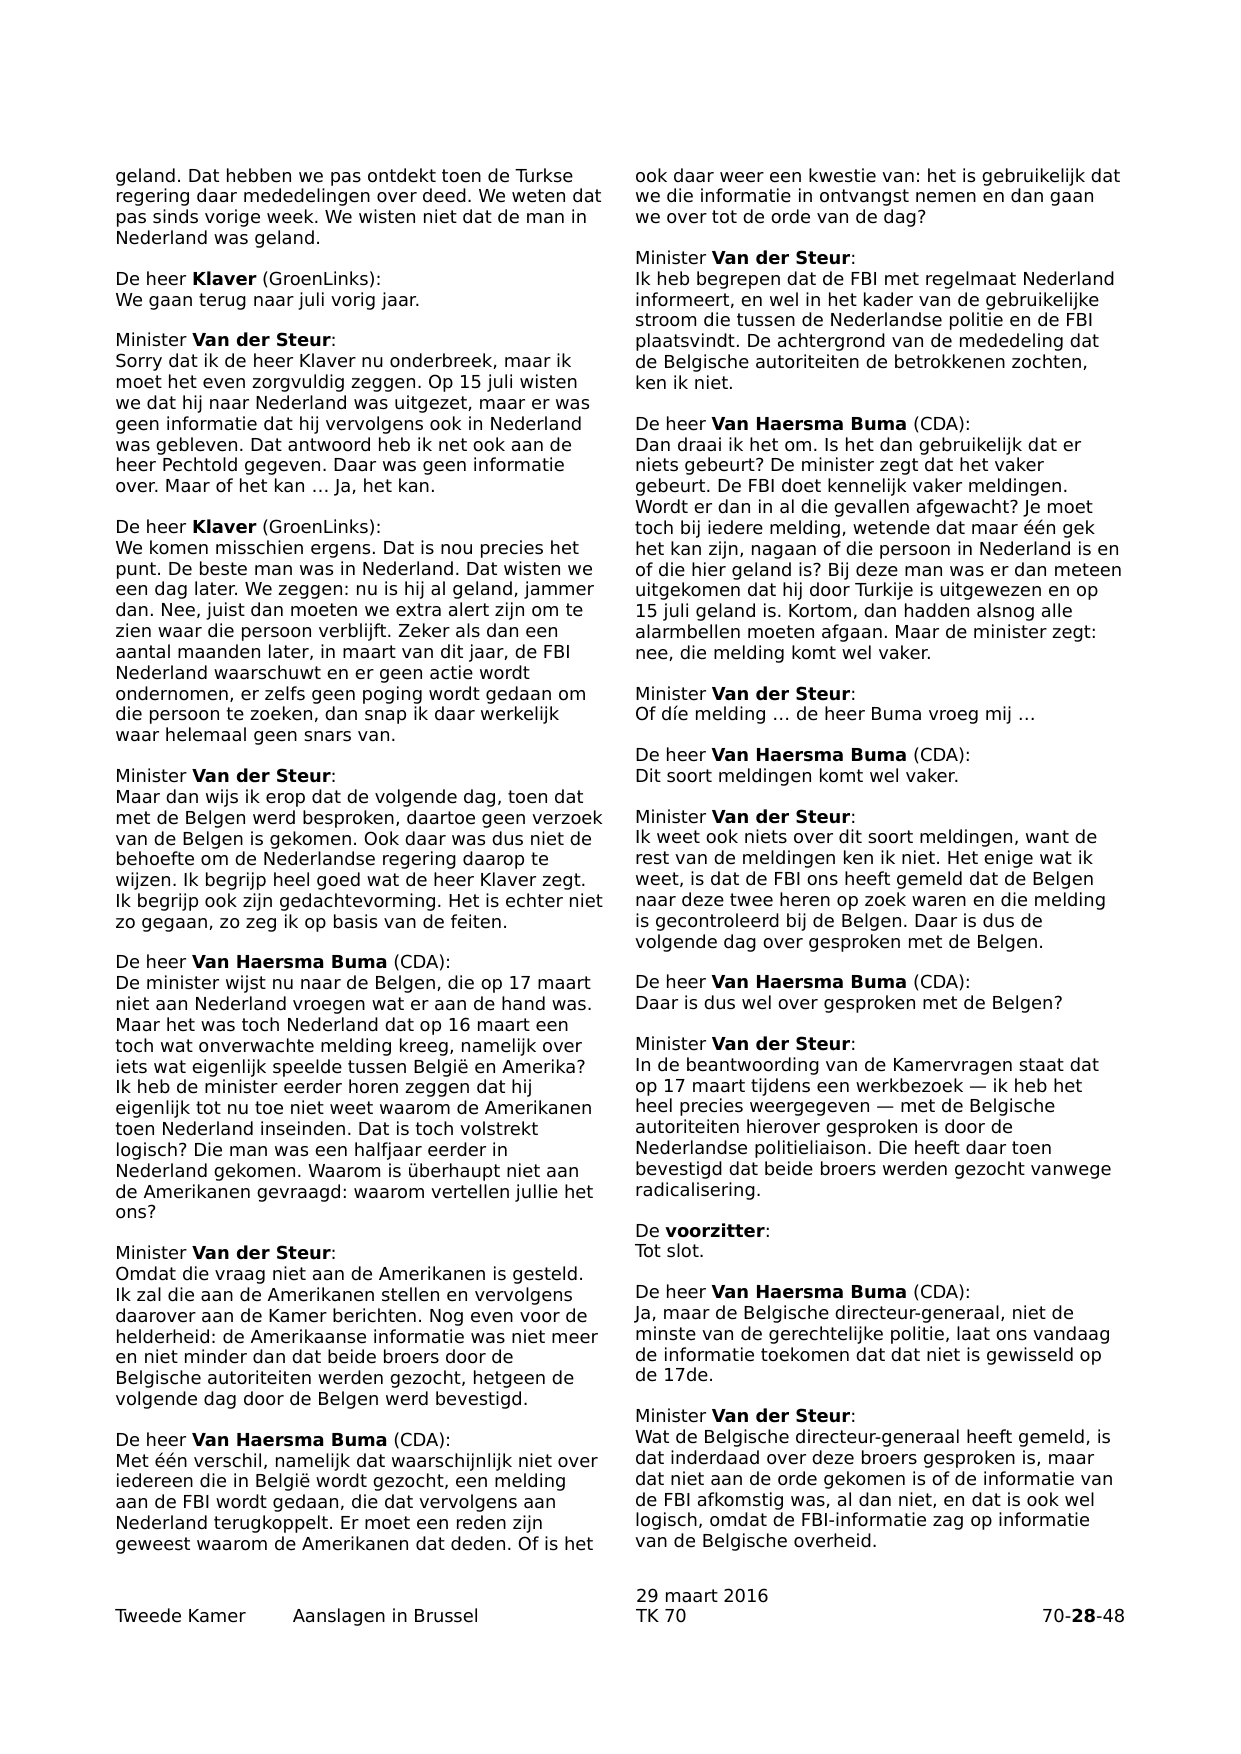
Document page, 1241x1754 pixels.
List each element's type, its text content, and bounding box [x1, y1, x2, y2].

text Omdat die vraag niet aan de Amerikanen is gesteld. Ik zal die aan de Amerikanen stellen en vervolgens daarover aan de Kamer berichten. Nog even voor de helderheid: de Amerikaanse informatie was niet meer en niet minder dan dat beide broers door de Belgische autoriteiten werden gezocht, hetgeen de volgende dag door de Belgen werd bevestigd. [115, 1264, 605, 1410]
text geland. Dat hebben we pas ontdekt toen de Turkse regering daar mededelingen over deed. We weten dat pas sinds vorige week. We wisten niet dat de man in Nederland was geland. [115, 165, 605, 249]
text De minister wijst nu naar de Belgen, die op 17 maart niet aan Nederland vroegen wat er aan de hand was. Maar het was toch Nederland dat op 16 maart een toch wat onverwachte melding kreeg, namelijk over iets wat eigenlijk speelde tussen België en Amerika? Ik heb de minister eerder horen zeggen dat hij eigenlijk tot nu toe niet weet waarom de Amerikanen toen Nederland inseinden. Dat is toch volstrekt logisch? Die man was een halfjaar eerder in Nederland gekomen. Waarom is überhaupt niet aan de Amerikanen gevraagd: waarom vertellen jullie het ons? [115, 973, 605, 1223]
text Of díe melding … de heer Buma vroeg mij … [635, 704, 1125, 725]
text Dit soort meldingen komt wel vaker. [635, 766, 1125, 787]
text Ik weet ook niets over dit soort meldingen, want de rest van de meldingen ken ik niet. Het enige wat ik weet, is dat de FBI ons heeft gemeld dat de Belgen naar deze twee heren op zoek waren en die melding is gecontroleerd bij de Belgen. Daar is dus de volgende dag over gesproken met de Belgen. [635, 827, 1125, 952]
text De heer Van Haersma Buma (CDA): [635, 413, 1125, 434]
text Sorry dat ik de heer Klaver nu onderbreek, maar ik moet het even zorgvuldig zeggen. Op 15 juli wisten we dat hij naar Nederland was uitgezet, maar er was geen informatie dat hij vervolgens ook in Nederland was gebleven. Dat antwoord heb ik net ook aan de heer Pechtold gegeven. Daar was geen informatie over. Maar of het kan … Ja, het kan. [115, 351, 605, 497]
text De heer Van Haersma Buma (CDA): [635, 1282, 1125, 1303]
text Dan draai ik het om. Is het dan gebruikelijk dat er niets gebeurt? De minister zegt dat het vaker gebeurt. De FBI doet kennelijk vaker meldingen. Wordt er dan in al die gevallen afgewacht? Je moet toch bij iedere melding, wetende dat maar één gek het kan zijn, nagaan of die persoon in Nederland is en of die hier geland is? Bij deze man was er dan meteen uitgekomen dat hij door Turkije is uitgewezen en op 15 juli geland is. Kortom, dan hadden alsnog alle alarmbellen moeten afgaan. Maar de minister zegt: nee, die melding komt wel vaker. [635, 434, 1125, 663]
text Minister Van der Steur: [115, 330, 605, 351]
text Minister Van der Steur: [635, 807, 1125, 827]
text Minister Van der Steur: [635, 683, 1125, 704]
text In de beantwoording van de Kamervragen staat dat op 17 maart tijdens een werkbezoek — ik heb het heel precies weergegeven — met de Belgische autoriteiten hierover gesproken is door de Nederlandse politieliaison. Die heeft daar toen bevestigd dat beide broers werden gezocht vanwege radicalisering. [635, 1054, 1125, 1200]
text Ja, maar de Belgische directeur-generaal, niet de minste van de gerechtelijke politie, laat ons vandaag de informatie toekomen dat dat niet is gewisseld op de 17de. [635, 1303, 1125, 1386]
text De voorzitter: [635, 1220, 1125, 1241]
text Minister Van der Steur: [115, 766, 605, 787]
text Minister Van der Steur: [635, 248, 1125, 268]
text De heer Klaver (GroenLinks): [115, 269, 605, 289]
text De heer Klaver (GroenLinks): [115, 517, 605, 537]
text Daar is dus wel over gesproken met de Belgen? [635, 993, 1125, 1014]
text We gaan terug naar juli vorig jaar. [115, 289, 605, 310]
text Ik heb begrepen dat de FBI met regelmaat Nederland informeert, en wel in het kader van de gebruikelijke stroom die tussen de Nederlandse politie en de FBI plaatsvindt. De achtergrond van de mededeling dat de Belgische autoriteiten de betrokkenen zochten, ken ik niet. [635, 268, 1125, 393]
text Tot slot. [635, 1241, 1125, 1262]
text De heer Van Haersma Buma (CDA): [635, 745, 1125, 766]
text ook daar weer een kwestie van: het is gebruikelijk dat we die informatie in ontvangst nemen en dan gaan we over tot de orde van de dag? [635, 165, 1125, 228]
text Wat de Belgische directeur-generaal heeft gemeld, is dat inderdaad over deze broers gesproken is, maar dat niet aan de orde gekomen is of de informatie van de FBI afkomstig was, al dan niet, en dat is ook wel logisch, omdat de FBI-informatie zag op informatie van de Belgische overheid. [635, 1427, 1125, 1552]
text De heer Van Haersma Buma (CDA): [115, 1430, 605, 1450]
text We komen misschien ergens. Dat is nou precies het punt. De beste man was in Nederland. Dat wisten we een dag later. We zeggen: nu is hij al geland, jammer dan. Nee, juist dan moeten we extra alert zijn om te zien waar die persoon verblijft. Zeker als dan een aantal maanden later, in maart van dit jaar, de FBI Nederland waarschuwt en er geen actie wordt ondernomen, er zelfs geen poging wordt gedaan om die persoon te zoeken, dan snap ik daar werkelijk waar helemaal geen snars van. [115, 537, 605, 746]
text Minister Van der Steur: [635, 1034, 1125, 1054]
text De heer Van Haersma Buma (CDA): [115, 952, 605, 973]
text Maar dan wijs ik erop dat de volgende dag, toen dat met de Belgen werd besproken, daartoe geen verzoek van de Belgen is gekomen. Ook daar was dus niet de behoefte om de Nederlandse regering daarop te wijzen. Ik begrijp heel goed wat de heer Klaver zegt. Ik begrijp ook zijn gedachtevorming. Het is echter niet zo gegaan, zo zeg ik op basis van de feiten. [115, 787, 605, 932]
text Minister Van der Steur: [115, 1243, 605, 1264]
text Met één verschil, namelijk dat waarschijnlijk niet over iedereen die in België wordt gezocht, een melding aan de FBI wordt gedaan, die dat vervolgens aan Nederland terugkoppelt. Er moet een reden zijn geweest waarom de Amerikanen dat deden. Of is het [115, 1450, 605, 1554]
text De heer Van Haersma Buma (CDA): [635, 972, 1125, 993]
text Minister Van der Steur: [635, 1406, 1125, 1427]
